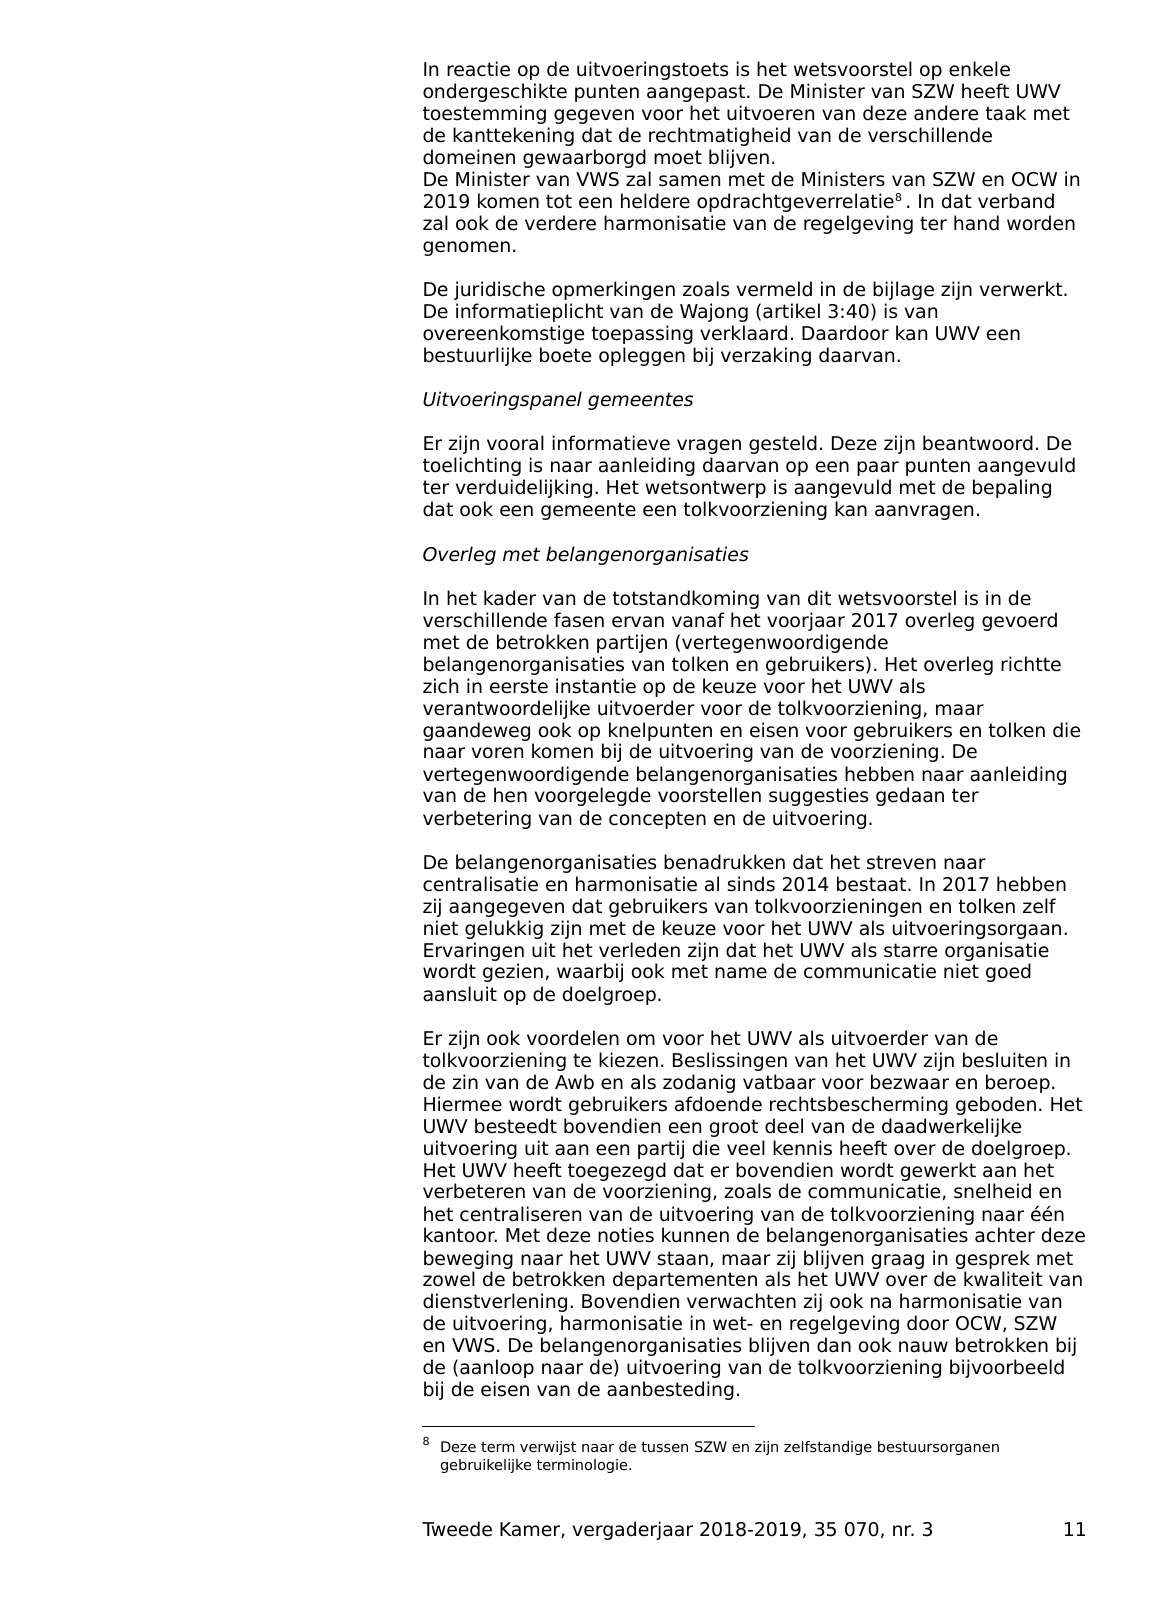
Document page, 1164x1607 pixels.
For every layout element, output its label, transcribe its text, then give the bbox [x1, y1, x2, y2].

text In het kader van de totstandkoming van dit wetsvoorstel is in de verschillende fasen ervan vanaf het voorjaar 2017 overleg gevoerd met de betrokken partijen (vertegenwoordigende belangenorganisaties van tolken en gebruikers). Het overleg richtte zich in eerste instantie op de keuze voor het UWV als verantwoordelijke uitvoerder voor de tolkvoorziening, maar gaandeweg ook op knelpunten en eisen voor gebruikers en tolken die naar voren komen bij de uitvoering van de voorziening. De vertegenwoordigende belangenorganisaties hebben naar aanleiding van de hen voorgelegde voorstellen suggesties gedaan ter verbetering van de concepten en de uitvoering. [422, 588, 1087, 829]
text Er zijn ook voordelen om voor het UWV als uitvoerder van de tolkvoorziening te kiezen. Beslissingen van het UWV zijn besluiten in de zin van de Awb en als zodanig vatbaar voor bezwaar en beroep. Hiermee wordt gebruikers afdoende rechtsbescherming geboden. Het UWV besteedt bovendien een groot deel van de daadwerkelijke uitvoering uit aan een partij die veel kennis heeft over de doelgroep. Het UWV heeft toegezegd dat er bovendien wordt gewerkt aan het verbeteren van de voorziening, zoals de communicatie, snelheid en het centraliseren van de uitvoering van de tolkvoorziening naar één kantoor. Met deze noties kunnen de belangenorganisaties achter deze beweging naar het UWV staan, maar zij blijven graag in gesprek met zowel de betrokken departementen als het UWV over de kwaliteit van dienstverlening. Bovendien verwachten zij ook na harmonisatie van de uitvoering, harmonisatie in wet- en regelgeving door OCW, SZW en VWS. De belangenorganisaties blijven dan ook nauw betrokken bij de (aanloop naar de) uitvoering van de tolkvoorziening bijvoorbeeld bij de eisen van de aanbesteding. [422, 1028, 1087, 1401]
subtitle Uitvoeringspanel gemeentes [422, 389, 1087, 411]
text Er zijn vooral informatieve vragen gesteld. Deze zijn beantwoord. De toelichting is naar aanleiding daarvan op een paar punten aangevuld ter verduidelijking. Het wetsontwerp is aangevuld met de bepaling dat ook een gemeente een tolkvoorziening kan aanvragen. [422, 433, 1087, 521]
text De Minister van VWS zal samen met de Ministers van SZW en OCW in 2019 komen tot een heldere opdrachtgeverrelatie. In dat verband zal ook de verdere harmonisatie van de regelgeving ter hand worden genomen. [422, 169, 1087, 257]
text De juridische opmerkingen zoals vermeld in de bijlage zijn verwerkt. De informatieplicht van de Wajong (artikel 3:40) is van overeenkomstige toepassing verklaard. Daardoor kan UWV een bestuurlijke boete opleggen bij verzaking daarvan. [422, 279, 1087, 367]
text Deze term verwijst naar de tussen SZW en zijn zelfstandige bestuursorganen gebruikelijke terminologie. [422, 1435, 1087, 1474]
subtitle Overleg met belangenorganisaties [422, 543, 1087, 565]
text De belangenorganisaties benadrukken dat het streven naar centralisatie en harmonisatie al sinds 2014 bestaat. In 2017 hebben zij aangegeven dat gebruikers van tolkvoorzieningen en tolken zelf niet gelukkig zijn met de keuze voor het UWV als uitvoeringsorgaan. Ervaringen uit het verleden zijn dat het UWV als starre organisatie wordt gezien, waarbij ook met name de communicatie niet goed aansluit op de doelgroep. [422, 852, 1087, 1005]
text In reactie op de uitvoeringstoets is het wetsvoorstel op enkele ondergeschikte punten aangepast. De Minister van SZW heeft UWV toestemming gegeven voor het uitvoeren van deze andere taak met de kanttekening dat de rechtmatigheid van de verschillende domeinen gewaarborgd moet blijven. [422, 59, 1087, 169]
